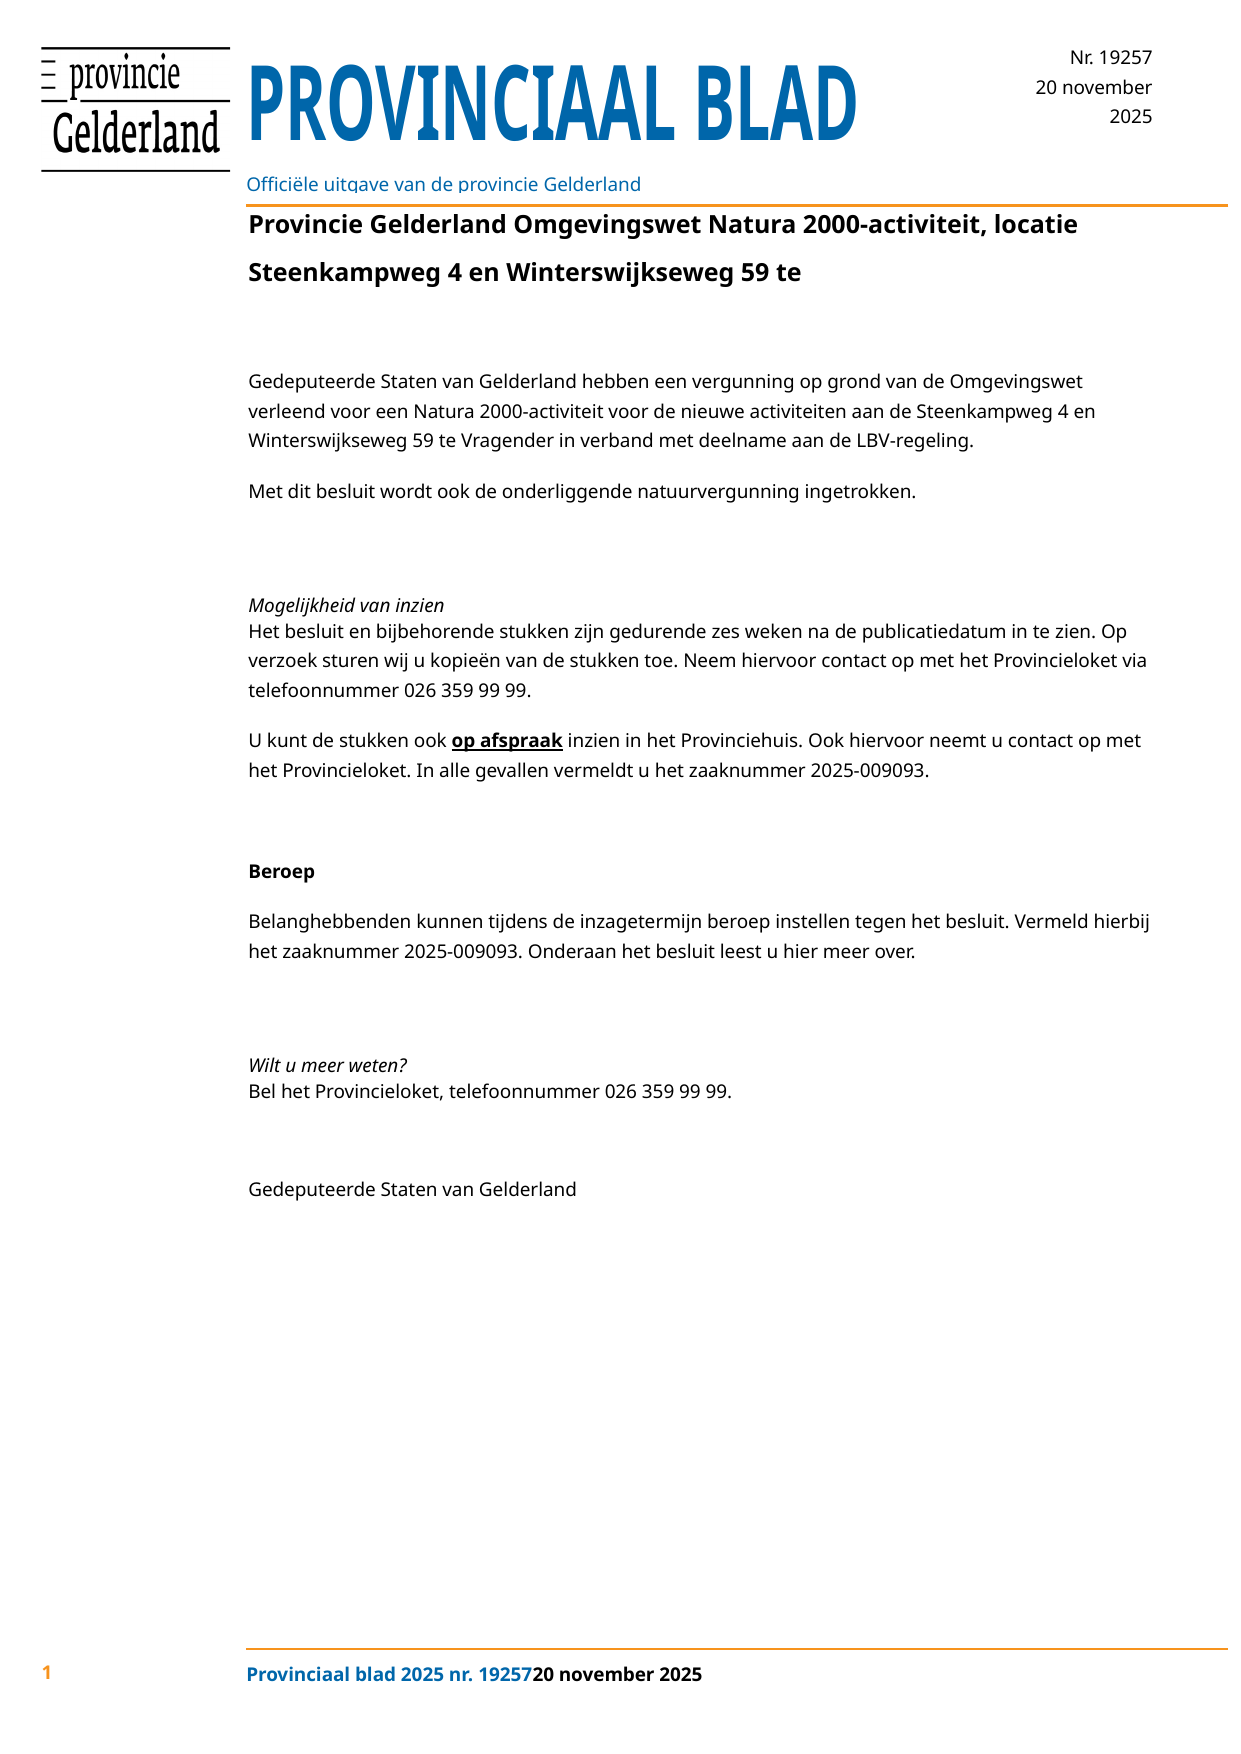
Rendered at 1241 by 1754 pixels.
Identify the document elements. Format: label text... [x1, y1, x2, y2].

text Gedeputeerde Staten van Gelderland hebben een vergunning op grond van de Omgevingswet verleend voor een Natura 2000-activiteit voor de nieuwe activiteiten aan de Steenkampweg 4 en Winterswijkseweg 59 te Vragender in verband met deelname aan de LBV-regeling. [248, 368, 1152, 453]
text Bel het Provincieloket, telefoonnummer 026 359 99 99. [248, 1078, 1152, 1104]
text Provincie Gelderland Omgevingswet Natura 2000-activiteit, locatie Steenkampweg 4 en Winterswijkseweg 59 te [248, 207, 1152, 288]
text Gedeputeerde Staten van Gelderland [248, 1176, 1152, 1202]
text Wilt u meer weten? [248, 1052, 1152, 1078]
text Met dit besluit wordt ook de onderliggende natuurvergunning ingetrokken. [248, 478, 1152, 504]
text Het besluit en bijbehorende stukken zijn gedurende zes weken na de publicatiedatum in te zien. Op verzoek sturen wij u kopieën van de stukken toe. Neem hiervoor contact op met het Provincieloket via telefoonnummer 026 359 99 99. [248, 618, 1152, 703]
text Mogelijkheid van inzien [248, 592, 1152, 618]
text Beroep [248, 858, 1152, 884]
text Belanghebbenden kunnen tijdens de inzagetermijn beroep instellen tegen het besluit. Vermeld hierbij het zaaknummer 2025-009093. Onderaan het besluit leest u hier meer over. [248, 908, 1152, 964]
picture [41, 47, 231, 172]
text U kunt de stukken ook op afspraak inzien in het Provinciehuis. Ook hiervoor neemt u contact op met het Provincieloket. In alle gevallen vermeldt u het zaaknummer 2025-009093. [248, 728, 1152, 783]
